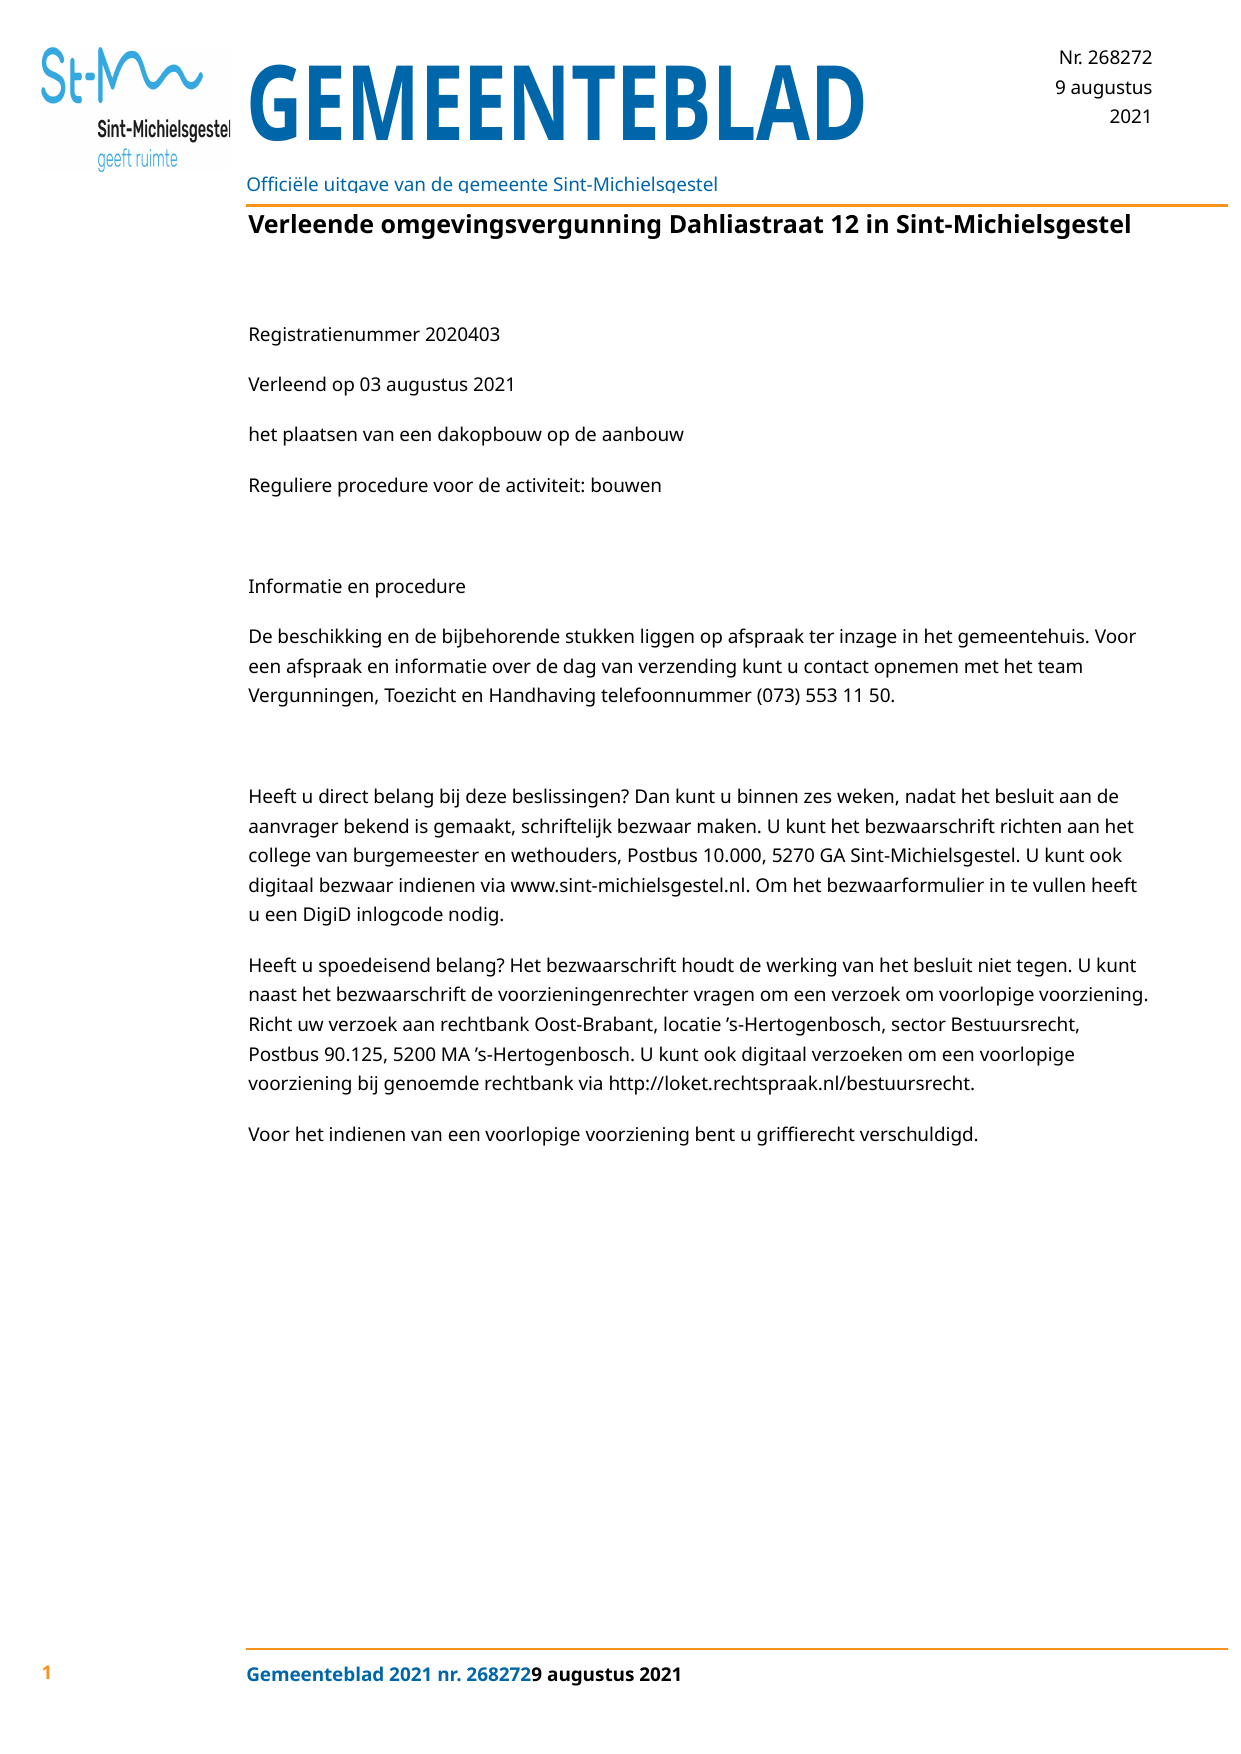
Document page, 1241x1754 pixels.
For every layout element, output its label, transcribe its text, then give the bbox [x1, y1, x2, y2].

text Registratienummer 2020403 [248, 321, 1152, 346]
picture [41, 47, 231, 172]
text Reguliere procedure voor de activiteit: bouwen [248, 472, 1152, 498]
text het plaatsen van een dakopbouw op de aanbouw [248, 422, 1152, 447]
text Informatie en procedure [248, 573, 1152, 598]
text Heeft u direct belang bij deze beslissingen? Dan kunt u binnen zes weken, nadat het besluit aan de aanvrager bekend is gemaakt, schriftelijk bezwaar maken. U kunt het bezwaarschrift richten aan het college van burgemeester en wethouders, Postbus 10.000, 5270 GA Sint-Michielsgestel. U kunt ook digitaal bezwaar indienen via www.sint-michielsgestel.nl. Om het bezwaarformulier in te vullen heeft u een DigiD inlogcode nodig. [248, 783, 1152, 927]
text De beschikking en de bijbehorende stukken liggen op afspraak ter inzage in het gemeentehuis. Voor een afspraak en informatie over de dag van verzending kunt u contact opnemen met het team Vergunningen, Toezicht en Handhaving telefoonnummer (073) 553 11 50. [248, 623, 1152, 708]
text Verleende omgevingsvergunning Dahliastraat 12 in Sint-Michielsgestel [248, 207, 1152, 241]
text Heeft u spoedeisend belang? Het bezwaarschrift houdt de werking van het besluit niet tegen. U kunt naast het bezwaarschrift de voorzieningenrechter vragen om een verzoek om voorlopige voorziening. Richt uw verzoek aan rechtbank Oost-Brabant, locatie ’s-Hertogenbosch, sector Bestuursrecht, Postbus 90.125, 5200 MA ’s-Hertogenbosch. U kunt ook digitaal verzoeken om een voorlopige voorziening bij genoemde rechtbank via http://loket.rechtspraak.nl/bestuursrecht. [248, 952, 1152, 1096]
text Verleend op 03 augustus 2021 [248, 371, 1152, 397]
text Voor het indienen van een voorlopige voorziening bent u griffierecht verschuldigd. [248, 1121, 1152, 1146]
